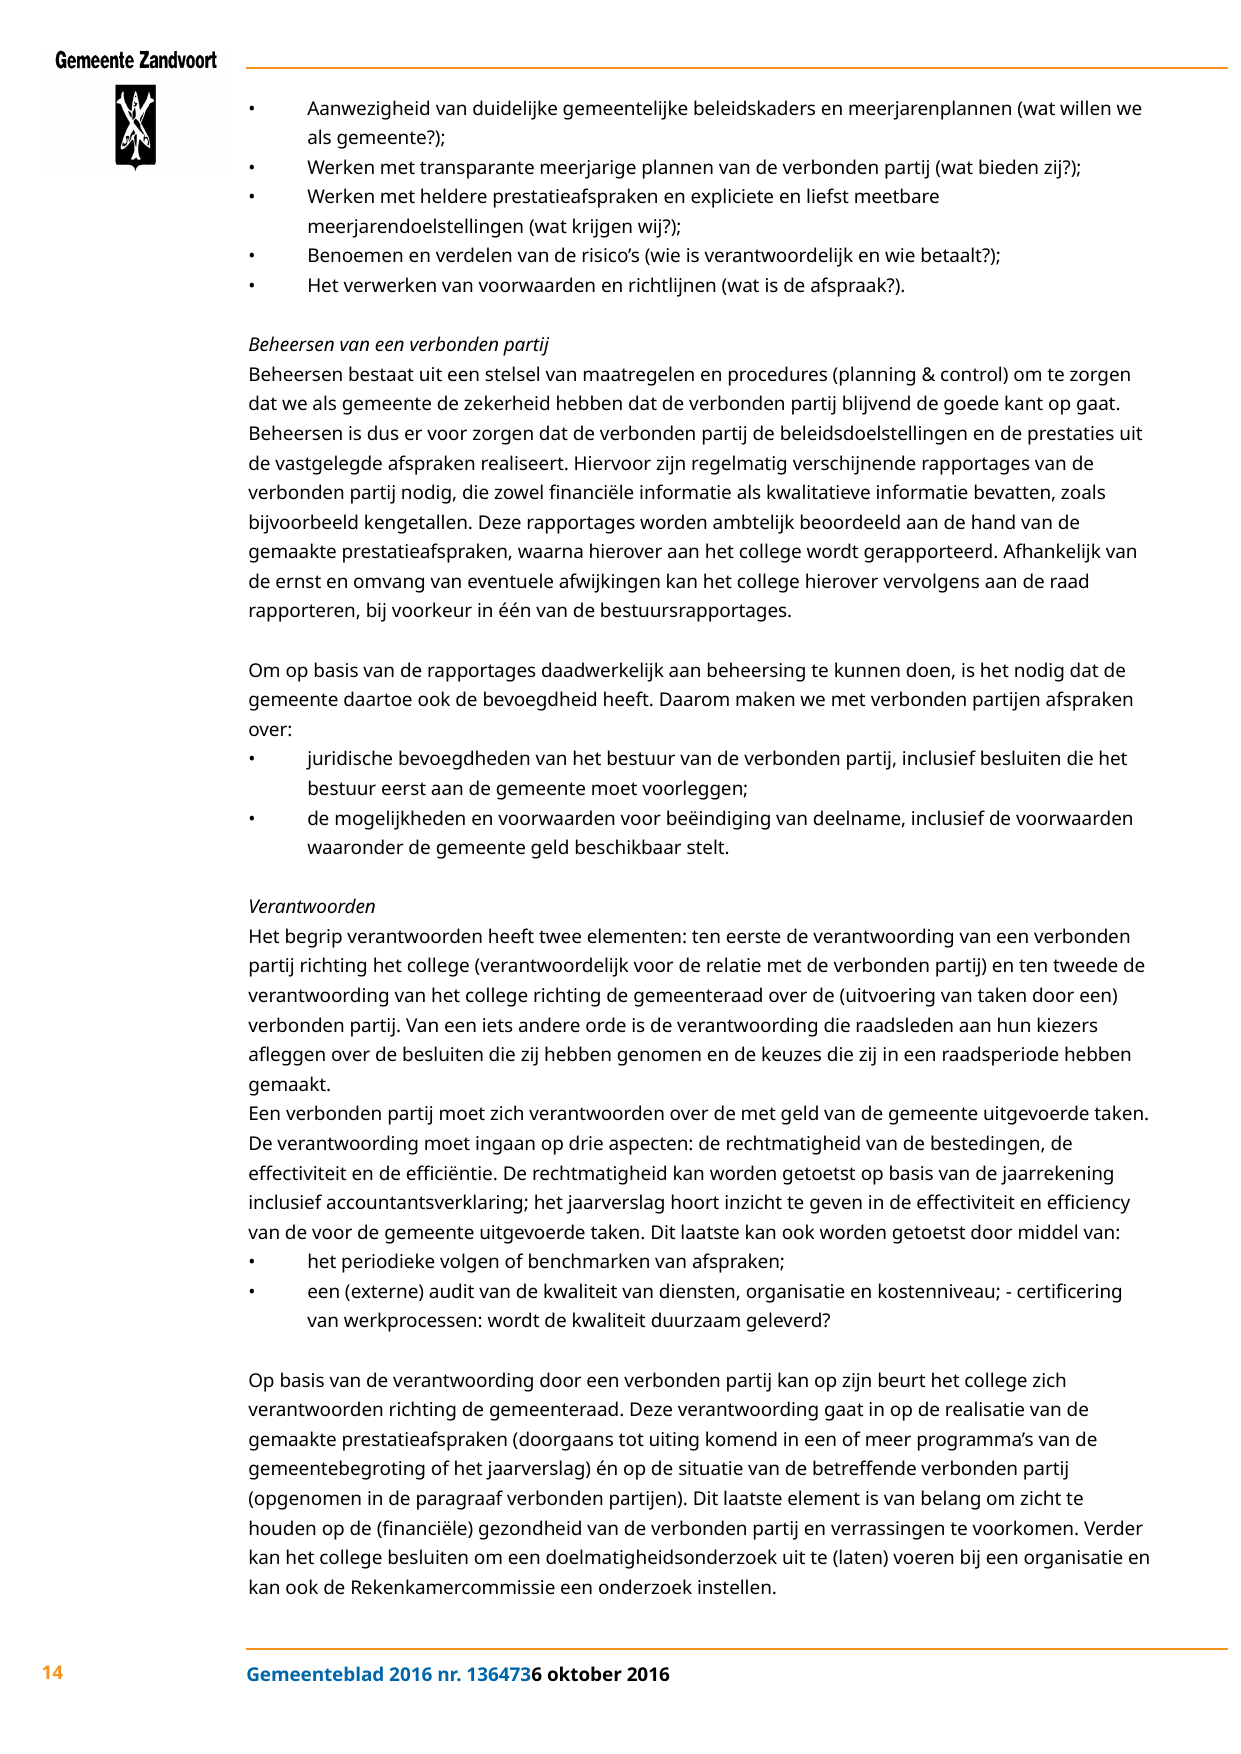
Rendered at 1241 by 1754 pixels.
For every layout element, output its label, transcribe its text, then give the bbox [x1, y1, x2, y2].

list het periodieke volgen of benchmarken van afspraken; [248, 1248, 1152, 1274]
list Werken met heldere prestatieafspraken en expliciete en liefst meetbare meerjarendoelstellingen (wat krijgen wij?); [248, 183, 1152, 239]
list Werken met transparante meerjarige plannen van de verbonden partij (wat bieden zij?); [248, 154, 1152, 180]
list een (externe) audit van de kwaliteit van diensten, organisatie en kostenniveau; - certificering van werkprocessen: wordt de kwaliteit duurzaam geleverd? [248, 1278, 1152, 1333]
list Benoemen en verdelen van de risico’s (wie is verantwoordelijk en wie betaalt?); [248, 243, 1152, 268]
text Beheersen bestaat uit een stelsel van maatregelen en procedures (planning & control) om te zorgen dat we als gemeente de zekerheid hebben dat de verbonden partij blijvend de goede kant op gaat. Beheersen is dus er voor zorgen dat de verbonden partij de beleidsdoelstellingen en de prestaties uit de vastgelegde afspraken realiseert. Hiervoor zijn regelmatig verschijnende rapportages van de verbonden partij nodig, die zowel financiële informatie als kwalitatieve informatie bevatten, zoals bijvoorbeeld kengetallen. Deze rapportages worden ambtelijk beoordeeld aan de hand van de gemaakte prestatieafspraken, waarna hierover aan het college wordt gerapporteerd. Afhankelijk van de ernst en omvang van eventuele afwijkingen kan het college hierover vervolgens aan de raad rapporteren, bij voorkeur in één van de bestuursrapportages. [248, 361, 1152, 623]
text Op basis van de verantwoording door een verbonden partij kan op zijn beurt het college zich verantwoorden richting de gemeenteraad. Deze verantwoording gaat in op de realisatie van de gemaakte prestatieafspraken (doorgaans tot uiting komend in een of meer programma’s van de gemeentebegroting of het jaarverslag) én op de situatie van de betreffende verbonden partij (opgenomen in de paragraaf verbonden partijen). Dit laatste element is van belang om zicht te houden op de (financiële) gezondheid van de verbonden partij en verrassingen te voorkomen. Verder kan het college besluiten om een doelmatigheidsonderzoek uit te (laten) voeren bij een organisatie en kan ook de Rekenkamercommissie een onderzoek instellen. [248, 1367, 1152, 1600]
list Aanwezigheid van duidelijke gemeentelijke beleidskaders en meerjarenplannen (wat willen we als gemeente?); [248, 95, 1152, 150]
list juridische bevoegdheden van het bestuur van de verbonden partij, inclusief besluiten die het bestuur eerst aan de gemeente moet voorleggen; [248, 746, 1152, 801]
text Om op basis van de rapportages daadwerkelijk aan beheersing te kunnen doen, is het nodig dat de gemeente daartoe ook de bevoegdheid heeft. Daarom maken we met verbonden partijen afspraken over: [248, 657, 1152, 742]
text Verantwoorden [248, 893, 1152, 919]
list de mogelijkheden en voorwaarden voor beëindiging van deelname, inclusief de voorwaarden waaronder de gemeente geld beschikbaar stelt. [248, 805, 1152, 860]
picture [41, 47, 231, 172]
text Een verbonden partij moet zich verantwoorden over de met geld van de gemeente uitgevoerde taken. De verantwoording moet ingaan op drie aspecten: de rechtmatigheid van de bestedingen, de effectiviteit en de efficiëntie. De rechtmatigheid kan worden getoetst op basis van de jaarrekening inclusief accountantsverklaring; het jaarverslag hoort inzicht te geven in de effectiviteit en efficiency van de voor de gemeente uitgevoerde taken. Dit laatste kan ook worden getoetst door middel van: [248, 1101, 1152, 1245]
list Het verwerken van voorwaarden en richtlijnen (wat is de afspraak?). [248, 272, 1152, 298]
text Beheersen van een verbonden partij [248, 331, 1152, 357]
text Het begrip verantwoorden heeft twee elementen: ten eerste de verantwoording van een verbonden partij richting het college (verantwoordelijk voor de relatie met de verbonden partij) en ten tweede de verantwoording van het college richting de gemeenteraad over de (uitvoering van taken door een) verbonden partij. Van een iets andere orde is de verantwoording die raadsleden aan hun kiezers afleggen over de besluiten die zij hebben genomen en de keuzes die zij in een raadsperiode hebben gemaakt. [248, 923, 1152, 1097]
